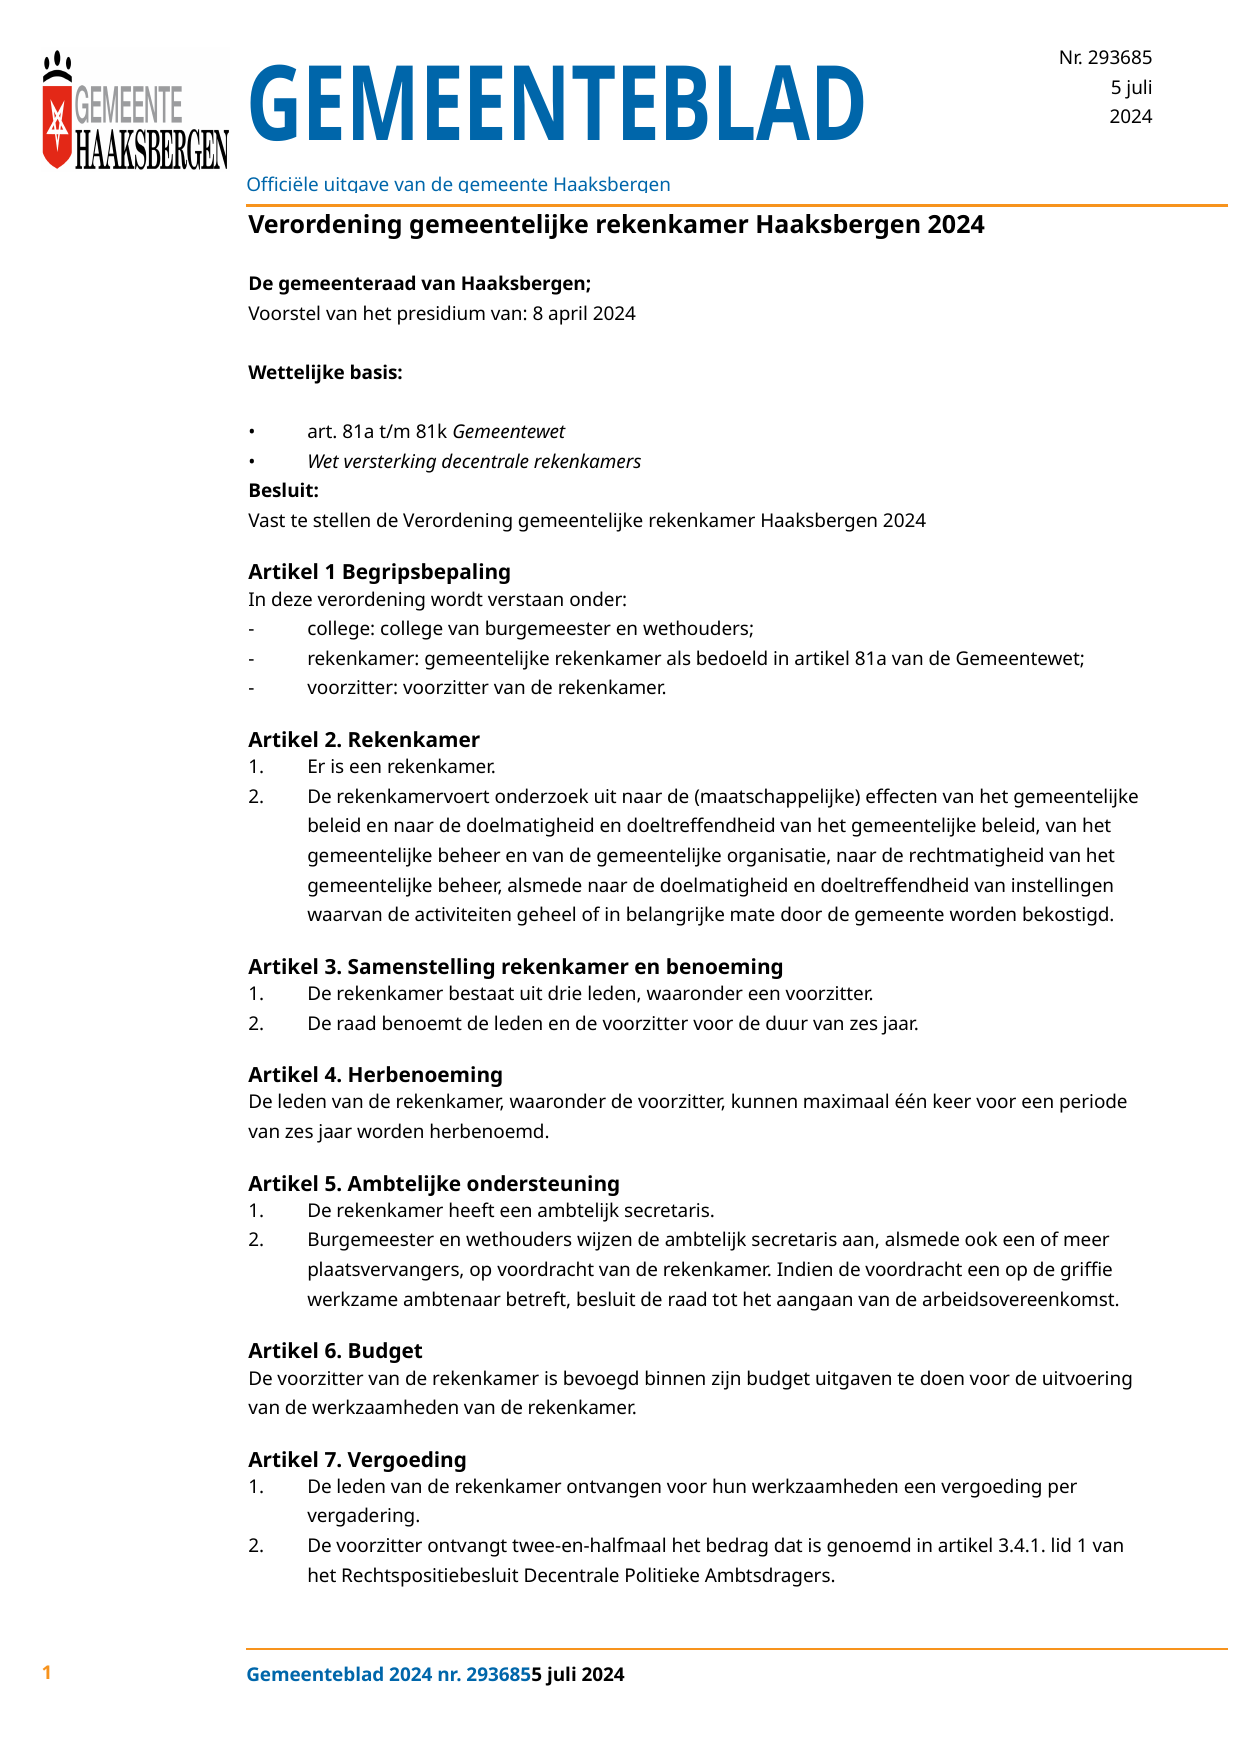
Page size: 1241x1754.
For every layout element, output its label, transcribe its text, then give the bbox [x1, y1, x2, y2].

list Burgemeester en wethouders wijzen de ambtelijk secretaris aan, alsmede ook een of meer plaatsvervangers, op voordracht van de rekenkamer. Indien de voordracht een op de griffie werkzame ambtenaar betreft, besluit de raad tot het aangaan van de arbeidsovereenkomst. [248, 1227, 1152, 1312]
text De leden van de rekenkamer, waaronder de voorzitter, kunnen maximaal één keer voor een periode van zes jaar worden herbenoemd. [248, 1089, 1152, 1144]
picture [41, 47, 231, 172]
text De voorzitter van de rekenkamer is bevoegd binnen zijn budget uitgaven te doen voor de uitvoering van de werkzaamheden van de rekenkamer. [248, 1365, 1152, 1420]
text Verordening gemeentelijke rekenkamer Haaksbergen 2024 [248, 207, 1152, 241]
text Besluit: [248, 477, 1152, 503]
text Artikel 6. Budget [248, 1336, 1152, 1365]
list voorzitter: voorzitter van de rekenkamer. [248, 674, 1152, 700]
list De rekenkamer bestaat uit drie leden, waaronder een voorzitter. [248, 980, 1152, 1006]
list De rekenkamer heeft een ambtelijk secretaris. [248, 1197, 1152, 1223]
text Wettelijke basis: [248, 359, 1152, 385]
list De leden van de rekenkamer ontvangen voor hun werkzaamheden een vergoeding per vergadering. [248, 1473, 1152, 1528]
text In deze verordening wordt verstaan onder: [248, 586, 1152, 612]
list De rekenkamervoert onderzoek uit naar de (maatschappelijke) effecten van het gemeentelijke beleid en naar de doelmatigheid en doeltreffendheid van het gemeentelijke beleid, van het gemeentelijke beheer en van de gemeentelijke organisatie, naar de rechtmatigheid van het gemeentelijke beheer, alsmede naar de doelmatigheid en doeltreffendheid van instellingen waarvan de activiteiten geheel of in belangrijke mate door de gemeente worden bekostigd. [248, 783, 1152, 927]
text Artikel 1 Begripsbepaling [248, 557, 1152, 586]
list Er is een rekenkamer. [248, 753, 1152, 779]
list De voorzitter ontvangt twee-en-halfmaal het bedrag dat is genoemd in artikel 3.4.1. lid 1 van het Rechtspositiebesluit Decentrale Politieke Ambtsdragers. [248, 1532, 1152, 1588]
text Artikel 4. Herbenoeming [248, 1060, 1152, 1089]
list art. 81a t/m 81k Gemeentewet [248, 418, 1152, 444]
text Artikel 5. Ambtelijke ondersteuning [248, 1169, 1152, 1197]
list De raad benoemt de leden en de voorzitter voor de duur van zes jaar. [248, 1010, 1152, 1036]
list college: college van burgemeester en wethouders; [248, 615, 1152, 641]
text Artikel 7. Vergoeding [248, 1445, 1152, 1473]
text Vast te stellen de Verordening gemeentelijke rekenkamer Haaksbergen 2024 [248, 507, 1152, 533]
list rekenkamer: gemeentelijke rekenkamer als bedoeld in artikel 81a van de Gemeentewet; [248, 645, 1152, 671]
list Wet versterking decentrale rekenkamers [248, 448, 1152, 473]
text Artikel 3. Samenstelling rekenkamer en benoeming [248, 952, 1152, 980]
text Voorstel van het presidium van: 8 april 2024 [248, 300, 1152, 326]
text De gemeenteraad van Haaksbergen; [248, 270, 1152, 296]
text Artikel 2. Rekenkamer [248, 725, 1152, 753]
